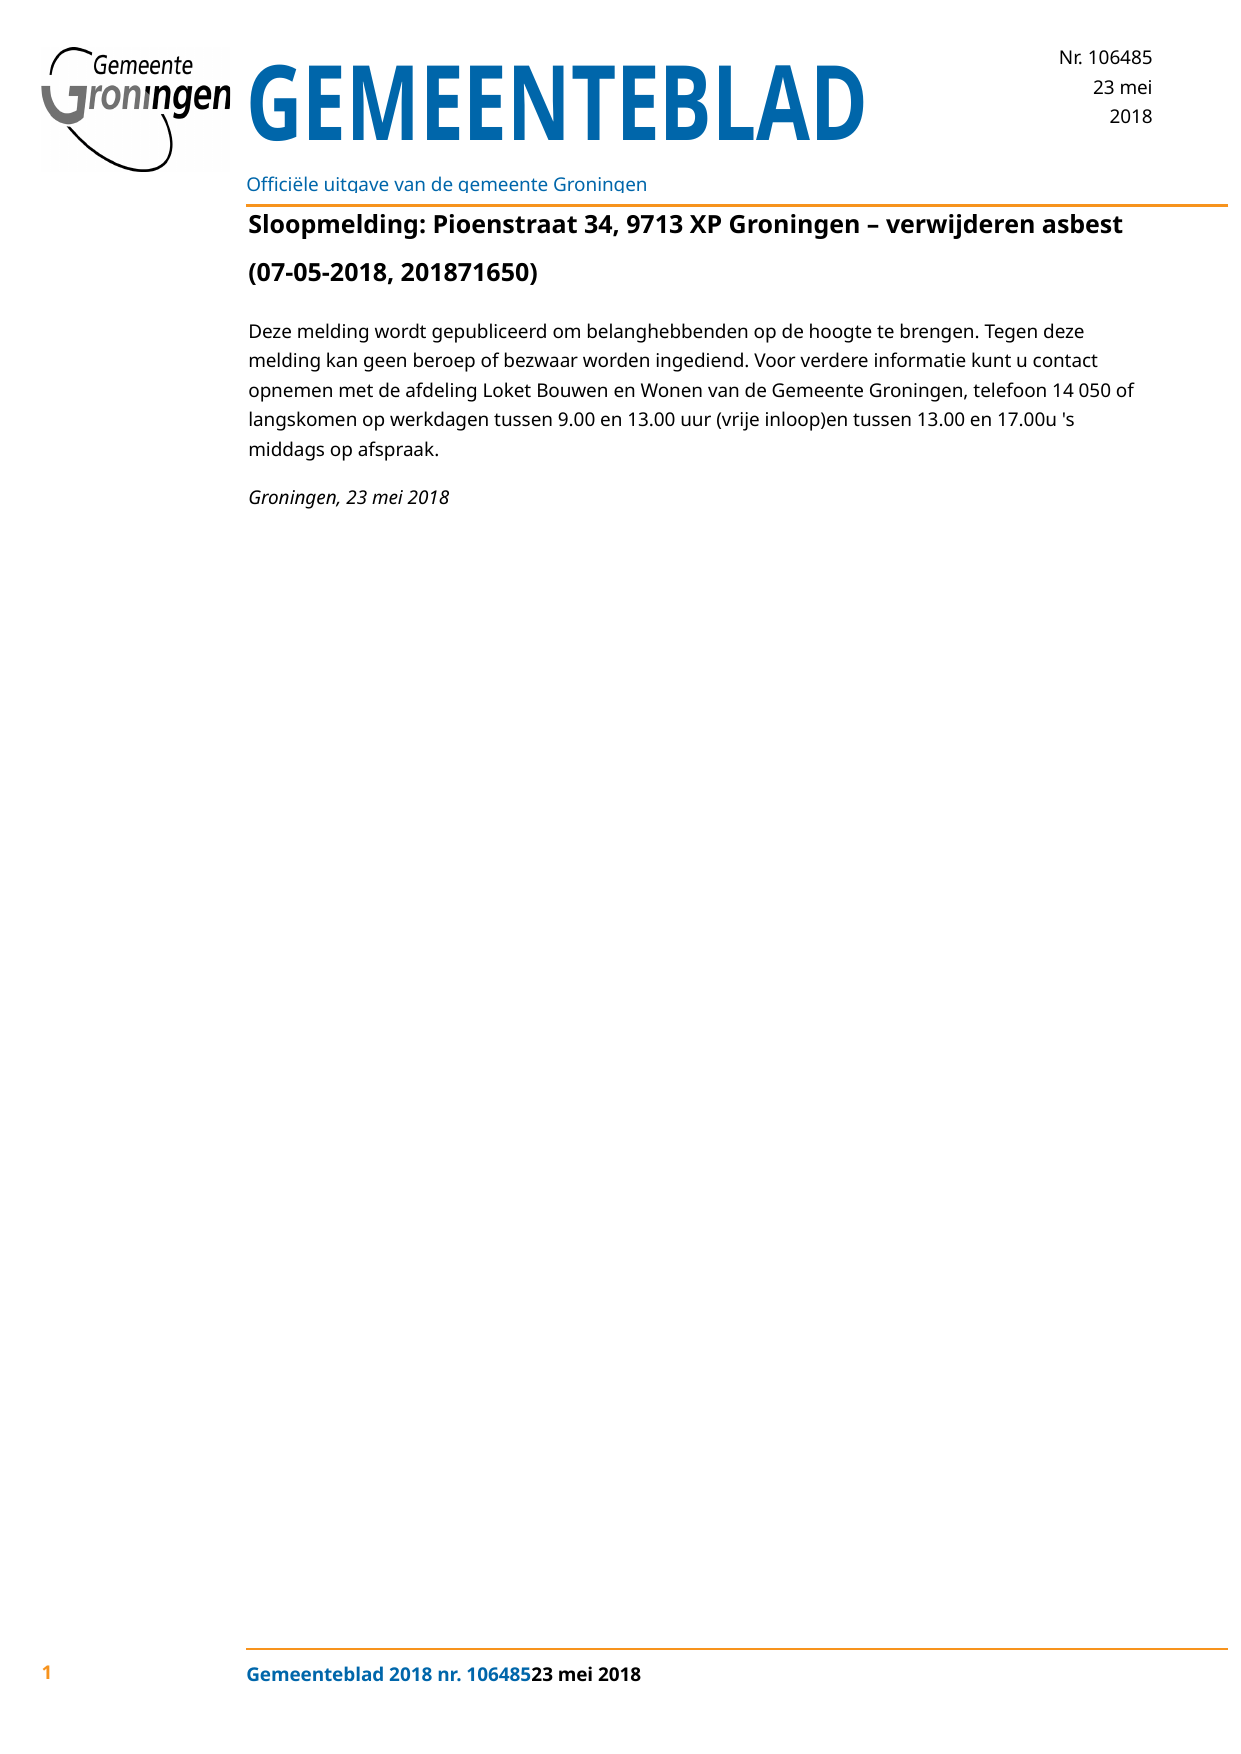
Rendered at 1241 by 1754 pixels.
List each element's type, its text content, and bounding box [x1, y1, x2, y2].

text Sloopmelding: Pioenstraat 34, 9713 XP Groningen – verwijderen asbest (07-05-2018, 201871650) [248, 207, 1152, 288]
picture [41, 47, 231, 172]
text Deze melding wordt gepubliceerd om belanghebbenden op de hoogte te brengen. Tegen deze melding kan geen beroep of bezwaar worden ingediend. Voor verdere informatie kunt u contact opnemen met de afdeling Loket Bouwen en Wonen van de Gemeente Groningen, telefoon 14 050 of langskomen op werkdagen tussen 9.00 en 13.00 uur (vrije inloop)en tussen 13.00 en 17.00u 's middags op afspraak. [248, 318, 1152, 462]
text Groningen, 23 mei 2018 [248, 484, 1152, 510]
